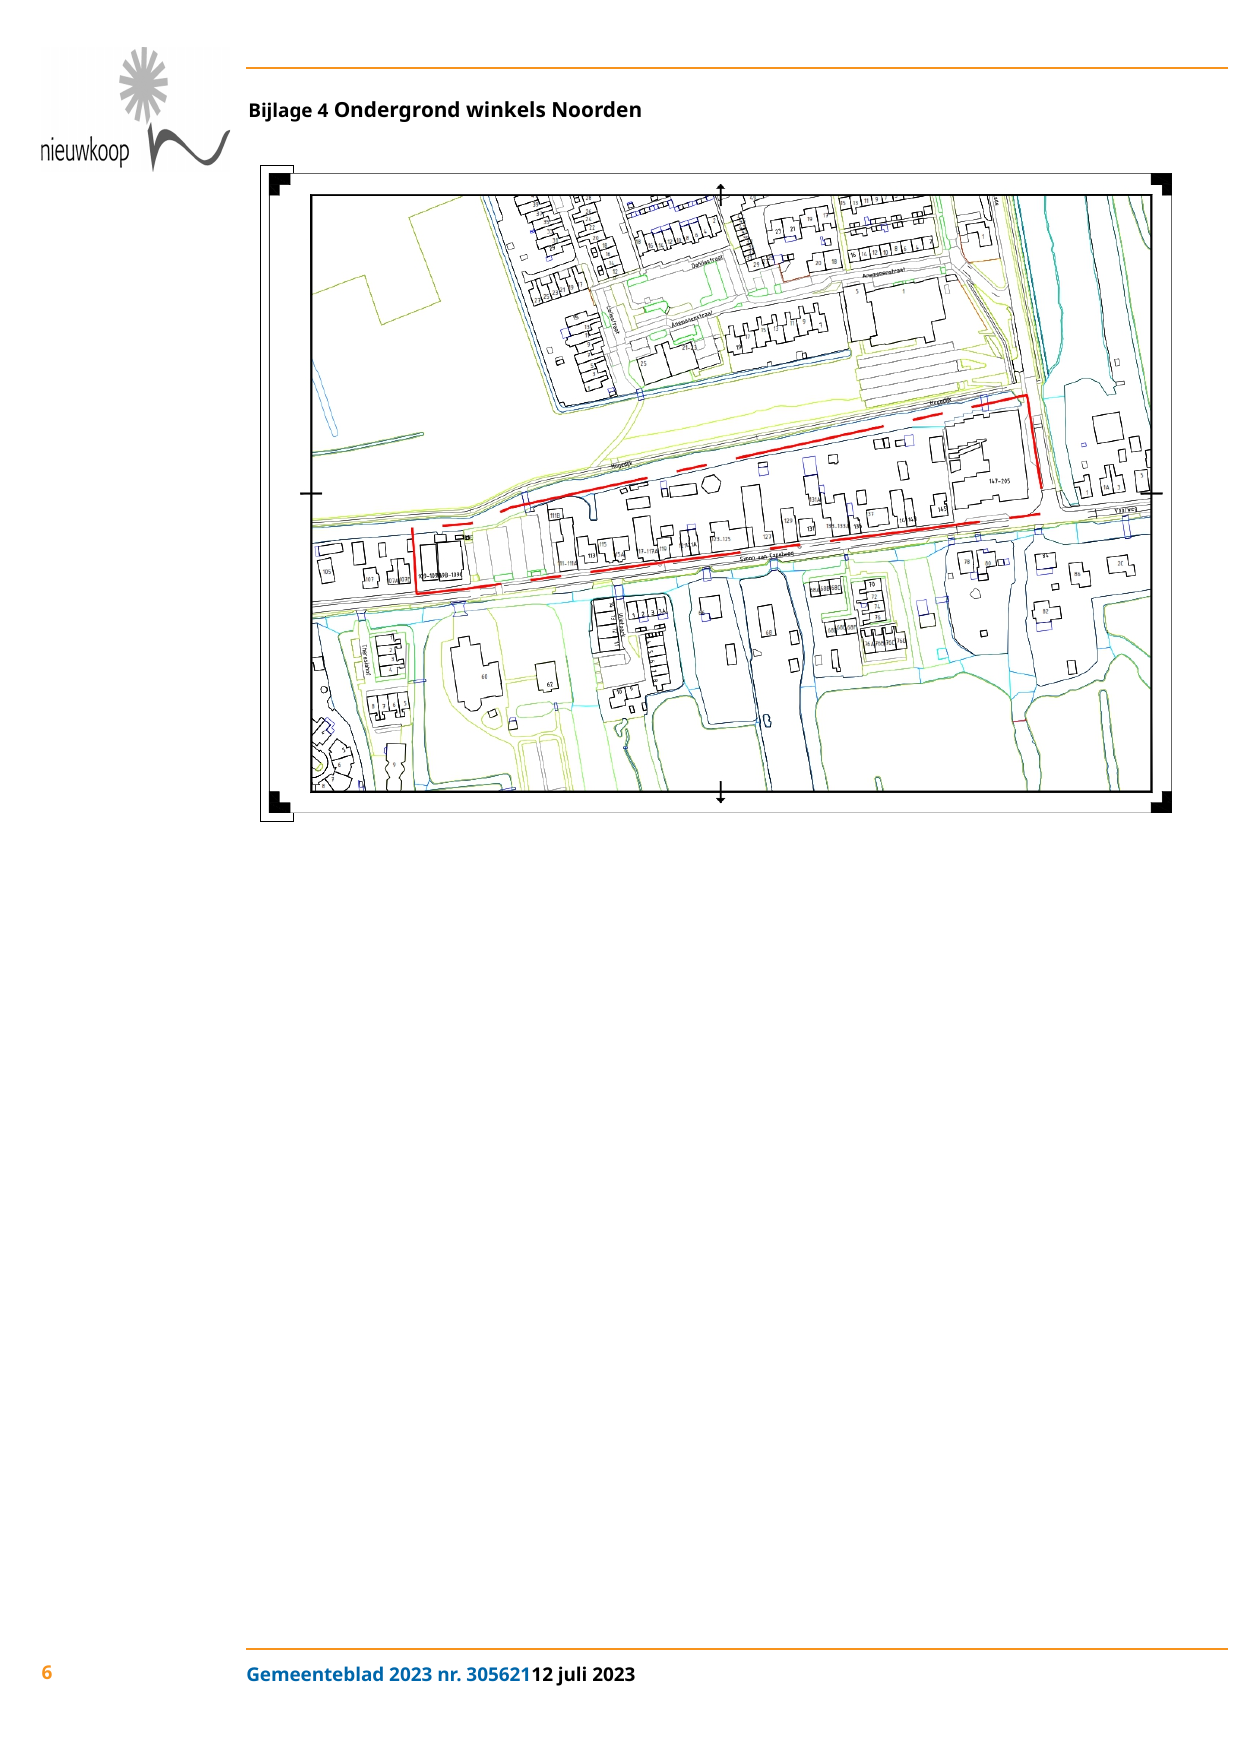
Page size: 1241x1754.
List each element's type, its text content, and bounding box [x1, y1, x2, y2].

picture [268, 173, 1173, 813]
picture [41, 47, 231, 172]
text Bijlage 4 Ondergrond winkels Noorden [248, 95, 1152, 123]
